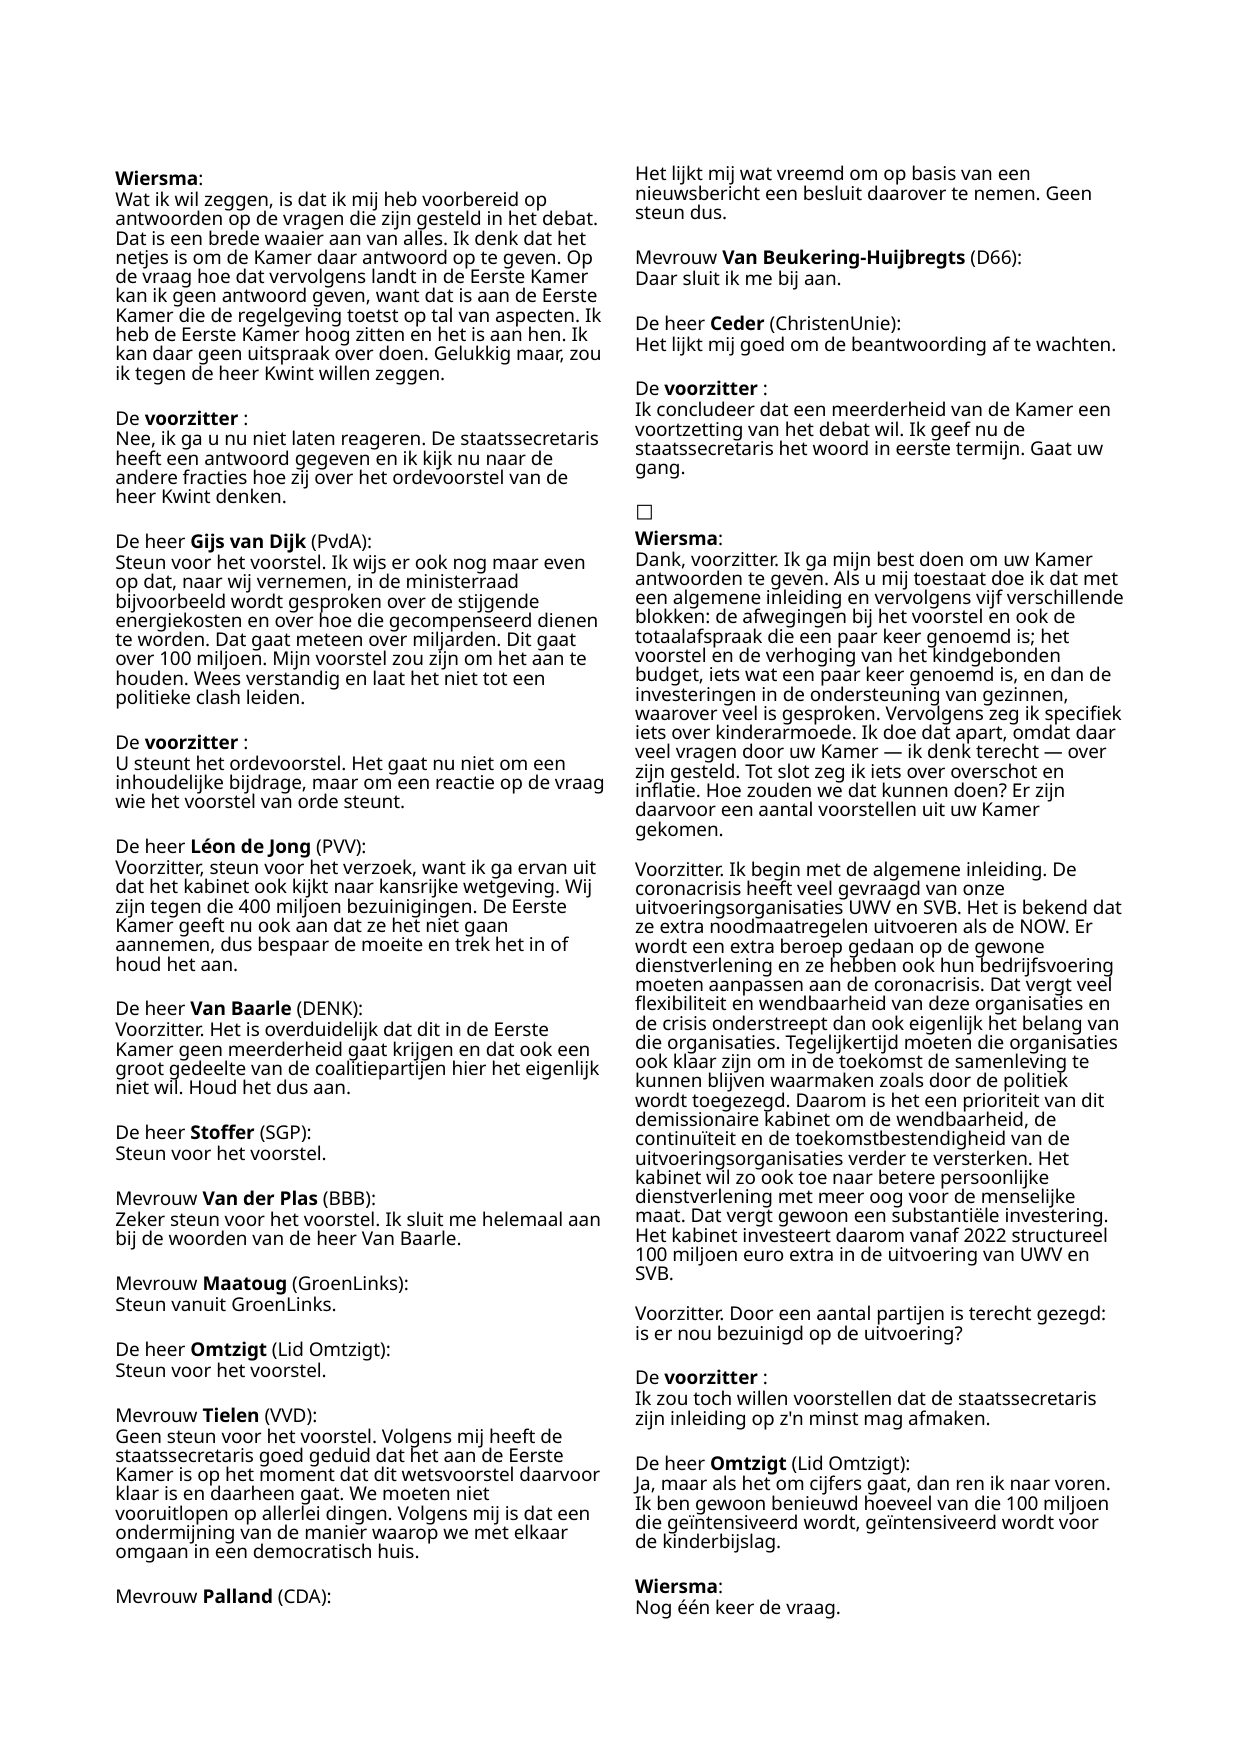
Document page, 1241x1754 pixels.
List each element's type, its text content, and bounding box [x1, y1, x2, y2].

text De voorzitter : [115, 729, 605, 755]
text U steunt het ordevoorstel. Het gaat nu niet om een inhoudelijke bijdrage, maar om een reactie op de vraag wie het voorstel van orde steunt. [115, 755, 605, 813]
text Wiersma: [635, 525, 1125, 551]
text Mevrouw Van Beukering-Huijbregts (D66): [635, 244, 1125, 270]
text Voorzitter. Ik begin met de algemene inleiding. De coronacrisis heeft veel gevraagd van onze uitvoeringsorganisaties UWV en SVB. Het is bekend dat ze extra noodmaatregelen uitvoeren als de NOW. Er wordt een extra beroep gedaan op de gewone dienstverlening en ze hebben ook hun bedrijfsvoering moeten aanpassen aan de coronacrisis. Dat vergt veel flexibiliteit en wendbaarheid van deze organisaties en de crisis onderstreept dan ook eigenlijk het belang van die organisaties. Tegelijkertijd moeten die organisaties ook klaar zijn om in de toekomst de samenleving te kunnen blijven waarmaken zoals door de politiek wordt toegezegd. Daarom is het een prioriteit van dit demissionaire kabinet om de wendbaarheid, de continuïteit en de toekomstbestendigheid van de uitvoeringsorganisaties verder te versterken. Het kabinet wil zo ook toe naar betere persoonlijke dienstverlening met meer oog voor de menselijke maat. Dat vergt gewoon een substantiële investering. Het kabinet investeert daarom vanaf 2022 structureel 100 miljoen euro extra in de uitvoering van UWV en SVB. [635, 861, 1125, 1284]
text Nee, ik ga u nu niet laten reageren. De staatssecretaris heeft een antwoord gegeven en ik kijk nu naar de andere fracties hoe zij over het ordevoorstel van de heer Kwint denken. [115, 430, 605, 507]
text Daar sluit ik me bij aan. [635, 270, 1125, 289]
text Steun voor het voorstel. [115, 1362, 605, 1381]
text Mevrouw Palland (CDA): [115, 1583, 605, 1609]
text Het lijkt mij goed om de beantwoording af te wachten. [635, 336, 1125, 355]
text De heer Stoffer (SGP): [115, 1119, 605, 1145]
text Voorzitter. Het is overduidelijk dat dit in de Eerste Kamer geen meerderheid gaat krijgen en dat ook een groot gedeelte van de coalitiepartijen hier het eigenlijk niet wil. Houd het dus aan. [115, 1021, 605, 1098]
text Wiersma: [635, 1573, 1125, 1599]
text De heer Van Baarle (DENK): [115, 996, 605, 1021]
text Dank, voorzitter. Ik ga mijn best doen om uw Kamer antwoorden te geven. Als u mij toestaat doe ik dat met een algemene inleiding en vervolgens vijf verschillende blokken: de afwegingen bij het voorstel en ook de totaalafspraak die een paar keer genoemd is; het voorstel en de verhoging van het kindgebonden budget, iets wat een paar keer genoemd is, en dan de investeringen in de ondersteuning van gezinnen, waarover veel is gesproken. Vervolgens zeg ik specifiek iets over kinderarmoede. Ik doe dat apart, omdat daar veel vragen door uw Kamer — ik denk terecht — over zijn gesteld. Tot slot zeg ik iets over overschot en inflatie. Hoe zouden we dat kunnen doen? Er zijn daarvoor een aantal voorstellen uit uw Kamer gekomen. [635, 551, 1125, 840]
text De voorzitter : [635, 1364, 1125, 1390]
text Zeker steun voor het voorstel. Ik sluit me helemaal aan bij de woorden van de heer Van Baarle. [115, 1211, 605, 1249]
text De heer Ceder (ChristenUnie): [635, 310, 1125, 336]
text Steun voor het voorstel. Ik wijs er ook nog maar even op dat, naar wij vernemen, in de ministerraad bijvoorbeeld wordt gesproken over de stijgende energiekosten en over hoe die gecompenseerd dienen te worden. Dat gaat meteen over miljarden. Dit gaat over 100 miljoen. Mijn voorstel zou zijn om het aan te houden. Wees verstandig en laat het niet tot een politieke clash leiden. [115, 554, 605, 708]
text Mevrouw Maatoug (GroenLinks): [115, 1270, 605, 1296]
text Steun vanuit GroenLinks. [115, 1296, 605, 1315]
text De heer Léon de Jong (PVV): [115, 833, 605, 859]
text De heer Omtzigt (Lid Omtzigt): [115, 1336, 605, 1362]
text ⬜ [635, 499, 1125, 525]
text Ja, maar als het om cijfers gaat, dan ren ik naar voren. Ik ben gewoon benieuwd hoeveel van die 100 miljoen die geïntensiveerd wordt, geïntensiveerd wordt voor de kinderbijslag. [635, 1475, 1125, 1552]
text Wiersma: [115, 165, 605, 191]
text Mevrouw Tielen (VVD): [115, 1402, 605, 1428]
text Wat ik wil zeggen, is dat ik mij heb voorbereid op antwoorden op de vragen die zijn gesteld in het debat. Dat is een brede waaier aan van alles. Ik denk dat het netjes is om de Kamer daar antwoord op te geven. Op de vraag hoe dat vervolgens landt in de Eerste Kamer kan ik geen antwoord geven, want dat is aan de Eerste Kamer die de regelgeving toetst op tal van aspecten. Ik heb de Eerste Kamer hoog zitten en het is aan hen. Ik kan daar geen uitspraak over doen. Gelukkig maar, zou ik tegen de heer Kwint willen zeggen. [115, 191, 605, 384]
text Het lijkt mij wat vreemd om op basis van een nieuwsbericht een besluit daarover te nemen. Geen steun dus. [635, 165, 1125, 223]
text Ik concludeer dat een meerderheid van de Kamer een voortzetting van het debat wil. Ik geef nu de staatssecretaris het woord in eerste termijn. Gaat uw gang. [635, 401, 1125, 478]
text Ik zou toch willen voorstellen dat de staatssecretaris zijn inleiding op z'n minst mag afmaken. [635, 1390, 1125, 1429]
text Voorzitter. Door een aantal partijen is terecht gezegd: is er nou bezuinigd op de uitvoering? [635, 1305, 1125, 1344]
text Mevrouw Van der Plas (BBB): [115, 1185, 605, 1211]
text De heer Gijs van Dijk (PvdA): [115, 528, 605, 554]
text De heer Omtzigt (Lid Omtzigt): [635, 1450, 1125, 1475]
text Geen steun voor het voorstel. Volgens mij heeft de staatssecretaris goed geduid dat het aan de Eerste Kamer is op het moment dat dit wetsvoorstel daarvoor klaar is en daarheen gaat. We moeten niet vooruitlopen op allerlei dingen. Volgens mij is dat een ondermijning van de manier waarop we met elkaar omgaan in een democratisch huis. [115, 1428, 605, 1562]
text Voorzitter, steun voor het verzoek, want ik ga ervan uit dat het kabinet ook kijkt naar kansrijke wetgeving. Wij zijn tegen die 400 miljoen bezuinigingen. De Eerste Kamer geeft nu ook aan dat ze het niet gaan aannemen, dus bespaar de moeite en trek het in of houd het aan. [115, 859, 605, 975]
text De voorzitter : [115, 405, 605, 430]
text Nog één keer de vraag. [635, 1599, 1125, 1618]
text De voorzitter : [635, 376, 1125, 401]
text Steun voor het voorstel. [115, 1145, 605, 1164]
